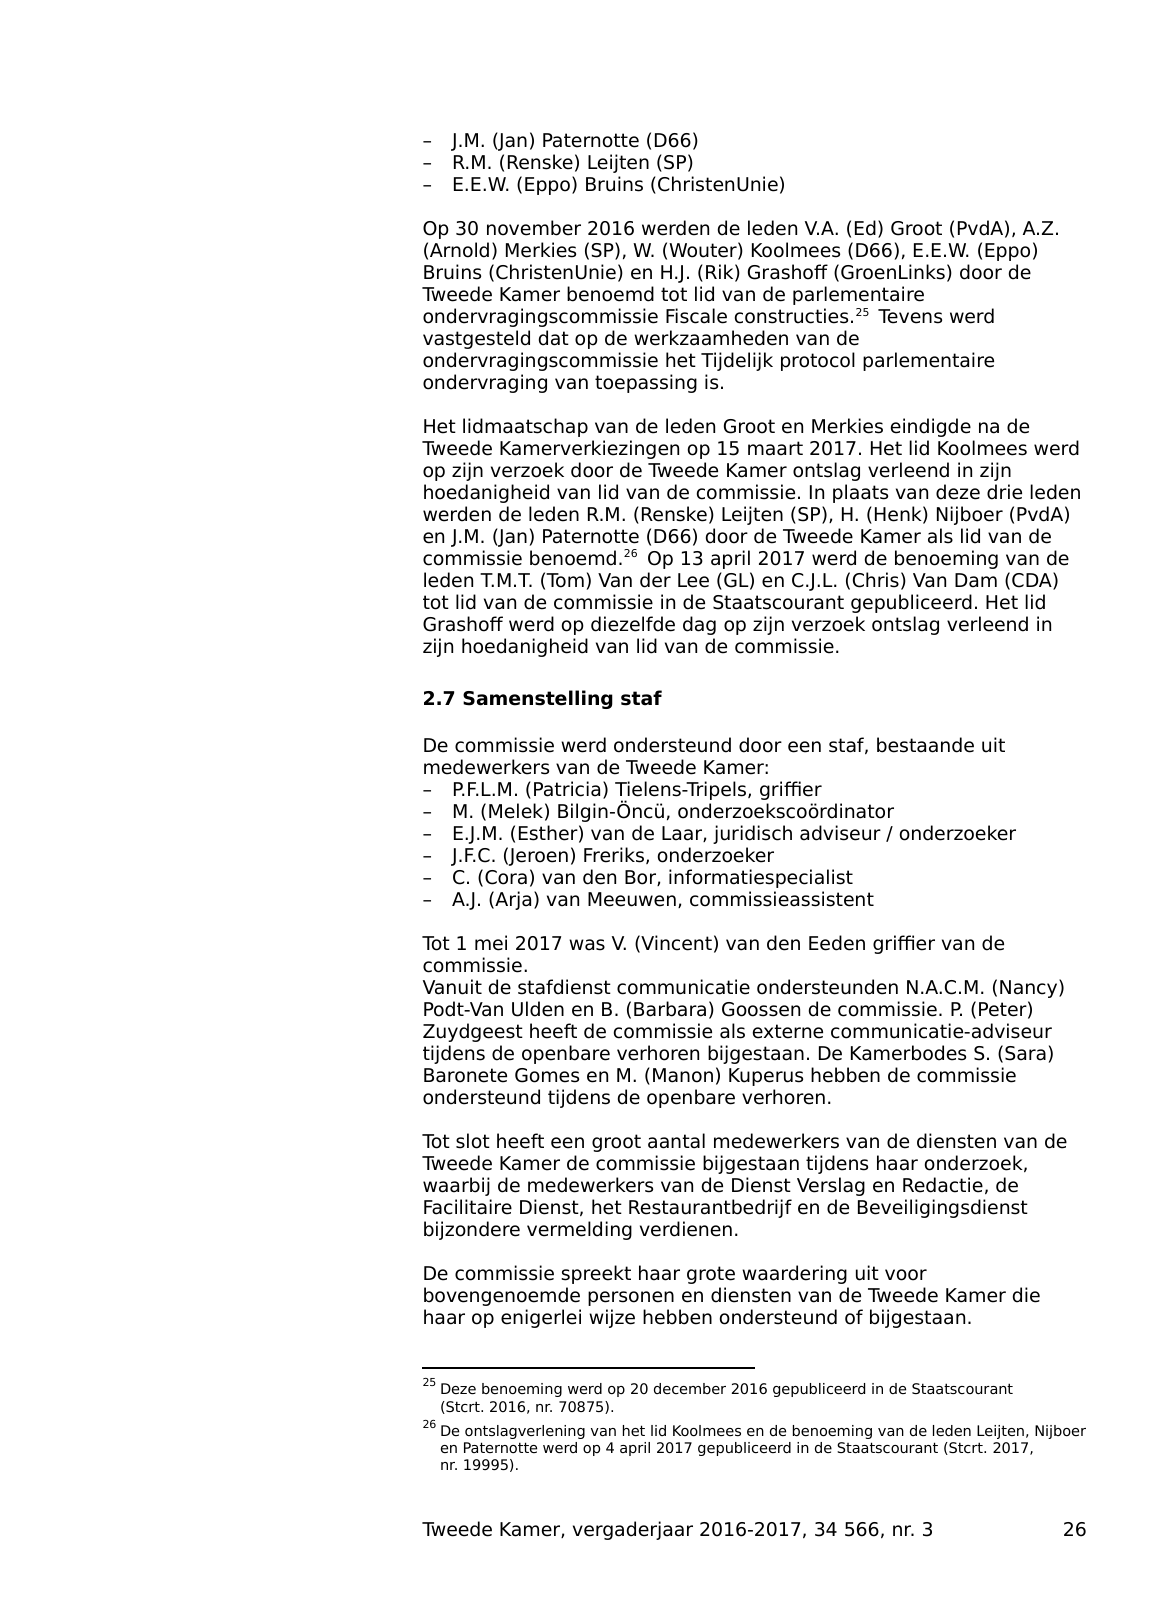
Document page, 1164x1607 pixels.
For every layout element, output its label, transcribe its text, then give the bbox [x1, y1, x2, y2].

text Tot 1 mei 2017 was V. (Vincent) van den Eeden griffier van de commissie. [422, 933, 1087, 977]
text – A.J. (Arja) van Meeuwen, commissieassistent [422, 889, 1087, 911]
text Het lidmaatschap van de leden Groot en Merkies eindigde na de Tweede Kamerverkiezingen op 15 maart 2017. Het lid Koolmees werd op zijn verzoek door de Tweede Kamer ontslag verleend in zijn hoedanigheid van lid van de commissie. In plaats van deze drie leden werden de leden R.M. (Renske) Leijten (SP), H. (Henk) Nijboer (PvdA) en J.M. (Jan) Paternotte (D66) door de Tweede Kamer als lid van de commissie benoemd. Op 13 april 2017 werd de benoeming van de leden T.M.T. (Tom) Van der Lee (GL) en C.J.L. (Chris) Van Dam (CDA) tot lid van de commissie in de Staatscourant gepubliceerd. Het lid Grashoff werd op diezelfde dag op zijn verzoek ontslag verleend in zijn hoedanigheid van lid van de commissie. [422, 416, 1087, 658]
text – M. (Melek) Bilgin-Öncü, onderzoekscoördinator [422, 801, 1087, 823]
text – E.E.W. (Eppo) Bruins (ChristenUnie) [422, 174, 1087, 196]
text De commissie werd ondersteund door een staf, bestaande uit medewerkers van de Tweede Kamer: [422, 735, 1087, 779]
text – E.J.M. (Esther) van de Laar, juridisch adviseur / onderzoeker [422, 823, 1087, 845]
text Op 30 november 2016 werden de leden V.A. (Ed) Groot (PvdA), A.Z. (Arnold) Merkies (SP), W. (Wouter) Koolmees (D66), E.E.W. (Eppo) Bruins (ChristenUnie) en H.J. (Rik) Grashoff (GroenLinks) door de Tweede Kamer benoemd tot lid van de parlementaire ondervragingscommissie Fiscale constructies. Tevens werd vastgesteld dat op de werkzaamheden van de ondervragingscommissie het Tijdelijk protocol parlementaire ondervraging van toepassing is. [422, 218, 1087, 394]
text De ontslagverlening van het lid Koolmees en de benoeming van de leden Leijten, Nijboer en Paternotte werd op 4 april 2017 gepubliceerd in de Staatscourant (Stcrt. 2017, nr. 19995). [422, 1418, 1087, 1474]
text – P.F.L.M. (Patricia) Tielens-Tripels, griffier [422, 779, 1087, 801]
text De commissie spreekt haar grote waardering uit voor bovengenoemde personen en diensten van de Tweede Kamer die haar op enigerlei wijze hebben ondersteund of bijgestaan. [422, 1263, 1087, 1329]
text – J.F.C. (Jeroen) Freriks, onderzoeker [422, 845, 1087, 867]
text – J.M. (Jan) Paternotte (D66) [422, 130, 1087, 152]
text Tot slot heeft een groot aantal medewerkers van de diensten van de Tweede Kamer de commissie bijgestaan tijdens haar onderzoek, waarbij de medewerkers van de Dienst Verslag en Redactie, de Facilitaire Dienst, het Restaurantbedrijf en de Beveiligingsdienst bijzondere vermelding verdienen. [422, 1131, 1087, 1241]
subtitle 2.7 Samenstelling staf [422, 688, 1087, 710]
text – R.M. (Renske) Leijten (SP) [422, 152, 1087, 174]
text Deze benoeming werd op 20 december 2016 gepubliceerd in de Staatscourant (Stcrt. 2016, nr. 70875). [422, 1377, 1087, 1416]
text – C. (Cora) van den Bor, informatiespecialist [422, 867, 1087, 889]
text Vanuit de stafdienst communicatie ondersteunden N.A.C.M. (Nancy) Podt-Van Ulden en B. (Barbara) Goossen de commissie. P. (Peter) Zuydgeest heeft de commissie als externe communicatie-adviseur tijdens de openbare verhoren bijgestaan. De Kamerbodes S. (Sara) Baronete Gomes en M. (Manon) Kuperus hebben de commissie ondersteund tijdens de openbare verhoren. [422, 977, 1087, 1109]
